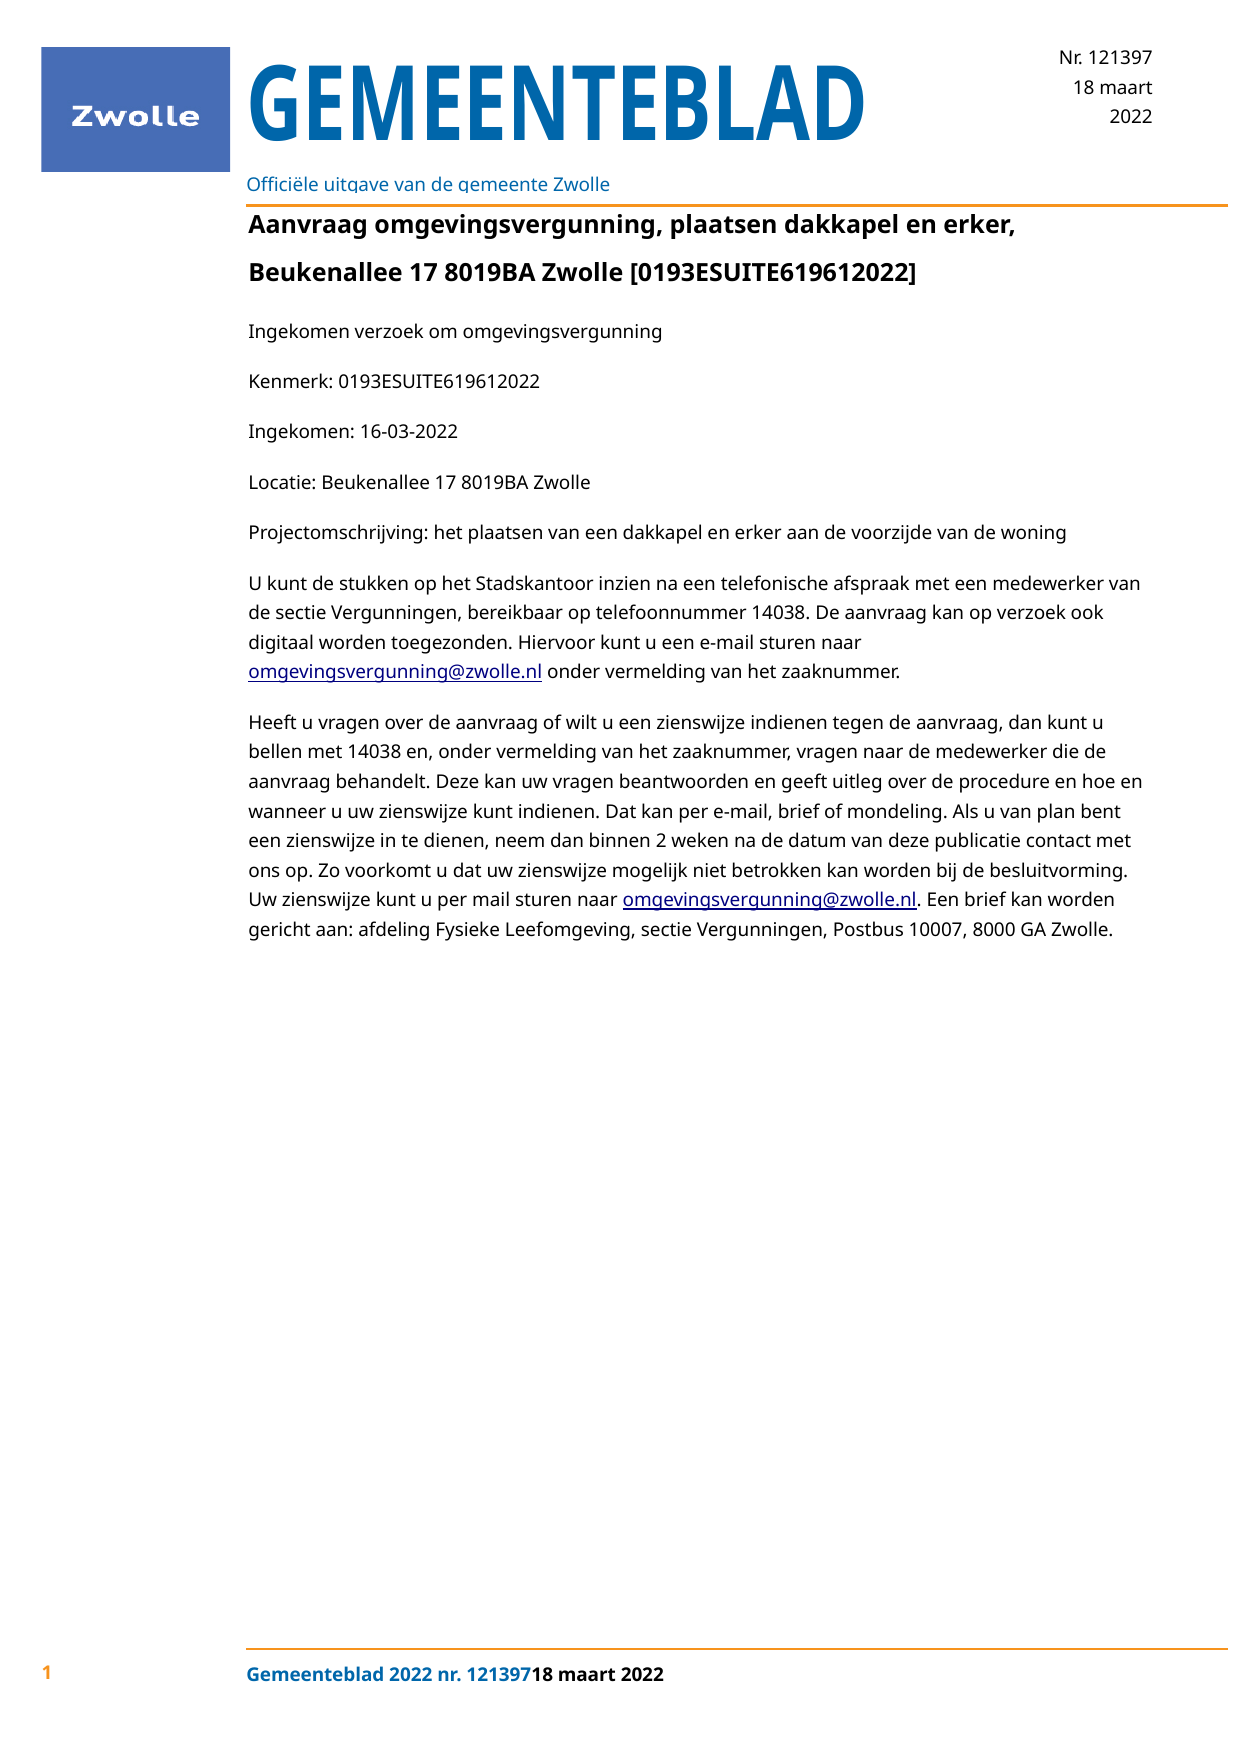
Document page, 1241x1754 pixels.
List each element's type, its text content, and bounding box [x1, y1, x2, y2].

text U kunt de stukken op het Stadskantoor inzien na een telefonische afspraak met een medewerker van de sectie Vergunningen, bereikbaar op telefoonnummer 14038. De aanvraag kan op verzoek ook digitaal worden toegezonden. Hiervoor kunt u een e-mail sturen naar omgevingsvergunning@zwolle.nl onder vermelding van het zaaknummer. [248, 570, 1152, 684]
text Ingekomen verzoek om omgevingsvergunning [248, 318, 1152, 344]
picture [41, 47, 231, 172]
text Projectomschrijving: het plaatsen van een dakkapel en erker aan de voorzijde van de woning [248, 519, 1152, 545]
text Kenmerk: 0193ESUITE619612022 [248, 368, 1152, 394]
text Locatie: Beukenallee 17 8019BA Zwolle [248, 469, 1152, 495]
text Aanvraag omgevingsvergunning, plaatsen dakkapel en erker, Beukenallee 17 8019BA Zwolle [0193ESUITE619612022] [248, 207, 1152, 288]
text Heeft u vragen over de aanvraag of wilt u een zienswijze indienen tegen de aanvraag, dan kunt u bellen met 14038 en, onder vermelding van het zaaknummer, vragen naar de medewerker die de aanvraag behandelt. Deze kan uw vragen beantwoorden en geeft uitleg over de procedure en hoe en wanneer u uw zienswijze kunt indienen. Dat kan per e-mail, brief of mondeling. Als u van plan bent een zienswijze in te dienen, neem dan binnen 2 weken na de datum van deze publicatie contact met ons op. Zo voorkomt u dat uw zienswijze mogelijk niet betrokken kan worden bij de besluitvorming. Uw zienswijze kunt u per mail sturen naar omgevingsvergunning@zwolle.nl. Een brief kan worden gericht aan: afdeling Fysieke Leefomgeving, sectie Vergunningen, Postbus 10007, 8000 GA Zwolle. [248, 709, 1152, 942]
text Ingekomen: 16-03-2022 [248, 419, 1152, 444]
